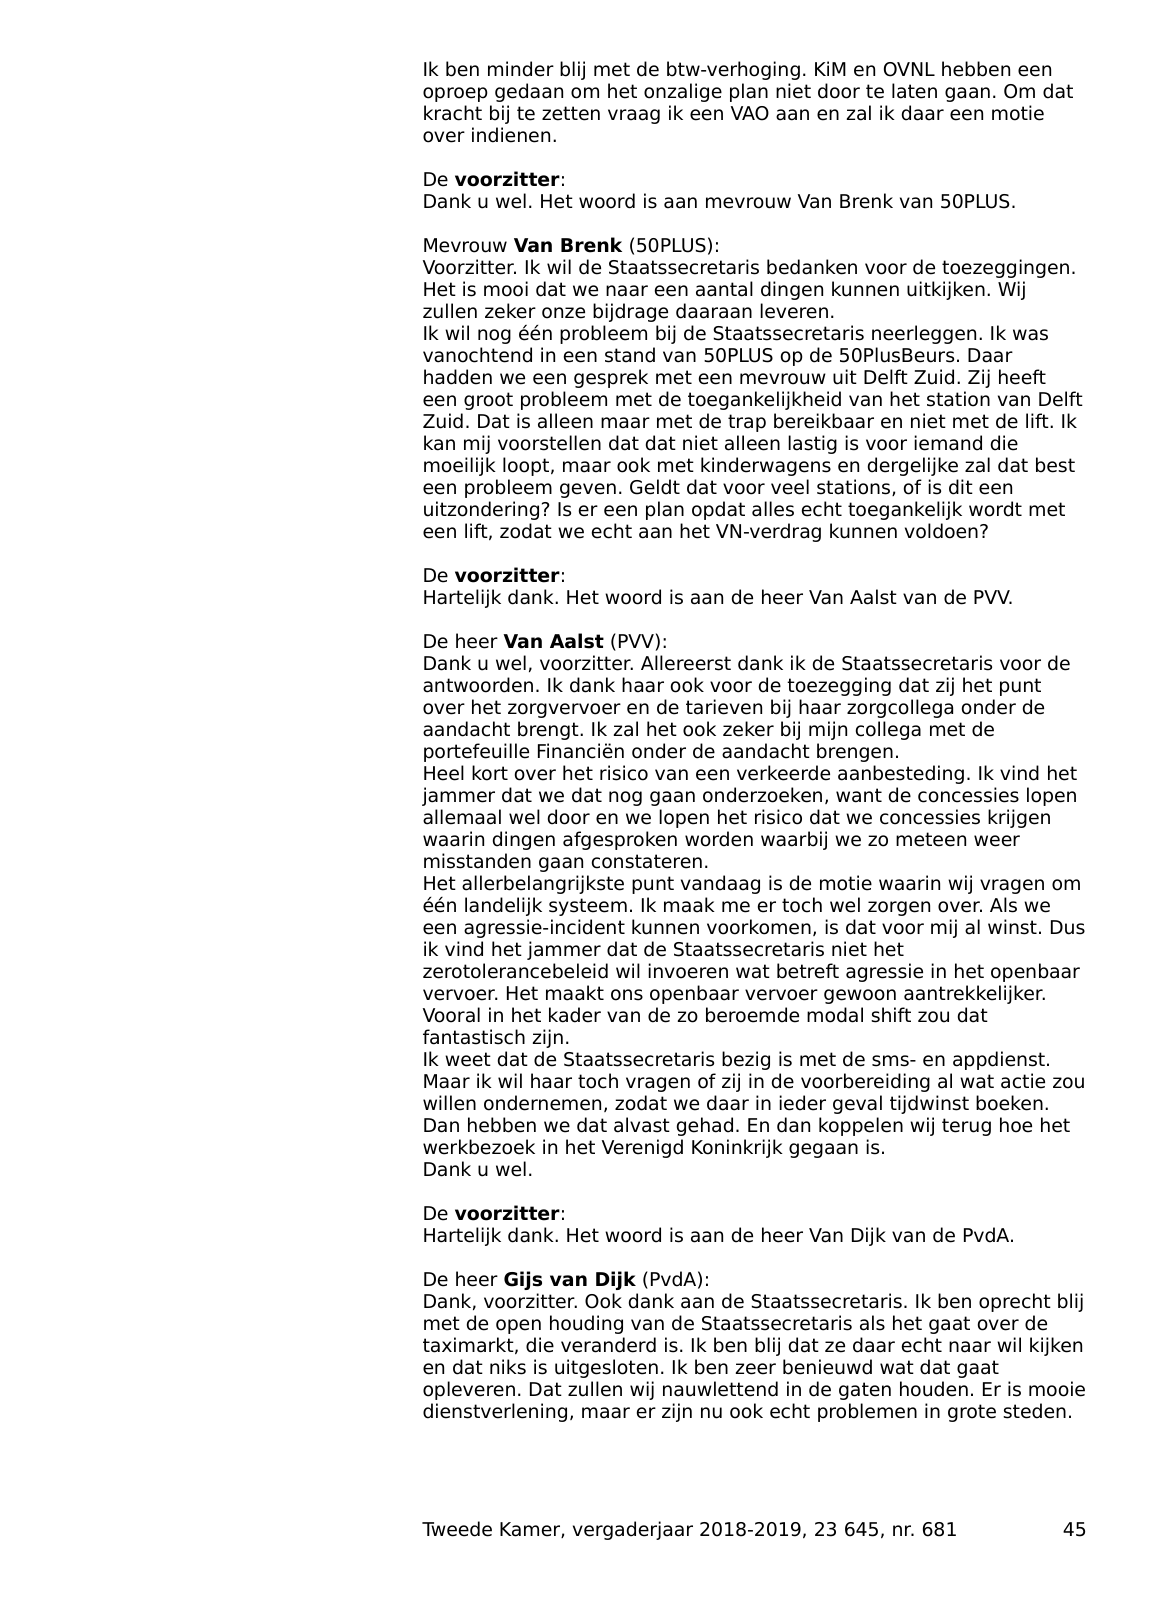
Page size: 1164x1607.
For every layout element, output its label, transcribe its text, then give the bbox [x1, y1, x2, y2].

text Dank u wel. [422, 1159, 1087, 1181]
text Heel kort over het risico van een verkeerde aanbesteding. Ik vind het jammer dat we dat nog gaan onderzoeken, want de concessies lopen allemaal wel door en we lopen het risico dat we concessies krijgen waarin dingen afgesproken worden waarbij we zo meteen weer misstanden gaan constateren. [422, 763, 1087, 873]
text Dank u wel, voorzitter. Allereerst dank ik de Staatssecretaris voor de antwoorden. Ik dank haar ook voor de toezegging dat zij het punt over het zorgvervoer en de tarieven bij haar zorgcollega onder de aandacht brengt. Ik zal het ook zeker bij mijn collega met de portefeuille Financiën onder de aandacht brengen. [422, 653, 1087, 763]
text De voorzitter: [422, 169, 1087, 191]
text Het allerbelangrijkste punt vandaag is de motie waarin wij vragen om één landelijk systeem. Ik maak me er toch wel zorgen over. Als we een agressie-incident kunnen voorkomen, is dat voor mij al winst. Dus ik vind het jammer dat de Staatssecretaris niet het zerotolerancebeleid wil invoeren wat betreft agressie in het openbaar vervoer. Het maakt ons openbaar vervoer gewoon aantrekkelijker. Vooral in het kader van de zo beroemde modal shift zou dat fantastisch zijn. [422, 873, 1087, 1049]
text Dank, voorzitter. Ook dank aan de Staatssecretaris. Ik ben oprecht blij met de open houding van de Staatssecretaris als het gaat over de taximarkt, die veranderd is. Ik ben blij dat ze daar echt naar wil kijken en dat niks is uitgesloten. Ik ben zeer benieuwd wat dat gaat opleveren. Dat zullen wij nauwlettend in de gaten houden. Er is mooie dienstverlening, maar er zijn nu ook echt problemen in grote steden. [422, 1291, 1087, 1423]
text Dank u wel. Het woord is aan mevrouw Van Brenk van 50PLUS. [422, 191, 1087, 213]
text Mevrouw Van Brenk (50PLUS): [422, 235, 1087, 257]
text De voorzitter: [422, 1203, 1087, 1225]
text Ik ben minder blij met de btw-verhoging. KiM en OVNL hebben een oproep gedaan om het onzalige plan niet door te laten gaan. Om dat kracht bij te zetten vraag ik een VAO aan en zal ik daar een motie over indienen. [422, 59, 1087, 147]
text De heer Gijs van Dijk (PvdA): [422, 1269, 1087, 1291]
text Hartelijk dank. Het woord is aan de heer Van Aalst van de PVV. [422, 587, 1087, 609]
text Voorzitter. Ik wil de Staatssecretaris bedanken voor de toezeggingen. Het is mooi dat we naar een aantal dingen kunnen uitkijken. Wij zullen zeker onze bijdrage daaraan leveren. [422, 257, 1087, 323]
text Ik weet dat de Staatssecretaris bezig is met de sms- en appdienst. Maar ik wil haar toch vragen of zij in de voorbereiding al wat actie zou willen ondernemen, zodat we daar in ieder geval tijdwinst boeken. Dan hebben we dat alvast gehad. En dan koppelen wij terug hoe het werkbezoek in het Verenigd Koninkrijk gegaan is. [422, 1049, 1087, 1159]
text De voorzitter: [422, 565, 1087, 587]
text Ik wil nog één probleem bij de Staatssecretaris neerleggen. Ik was vanochtend in een stand van 50PLUS op de 50PlusBeurs. Daar hadden we een gesprek met een mevrouw uit Delft Zuid. Zij heeft een groot probleem met de toegankelijkheid van het station van Delft Zuid. Dat is alleen maar met de trap bereikbaar en niet met de lift. Ik kan mij voorstellen dat dat niet alleen lastig is voor iemand die moeilijk loopt, maar ook met kinderwagens en dergelijke zal dat best een probleem geven. Geldt dat voor veel stations, of is dit een uitzondering? Is er een plan opdat alles echt toegankelijk wordt met een lift, zodat we echt aan het VN-verdrag kunnen voldoen? [422, 323, 1087, 543]
text De heer Van Aalst (PVV): [422, 631, 1087, 653]
text Hartelijk dank. Het woord is aan de heer Van Dijk van de PvdA. [422, 1225, 1087, 1247]
